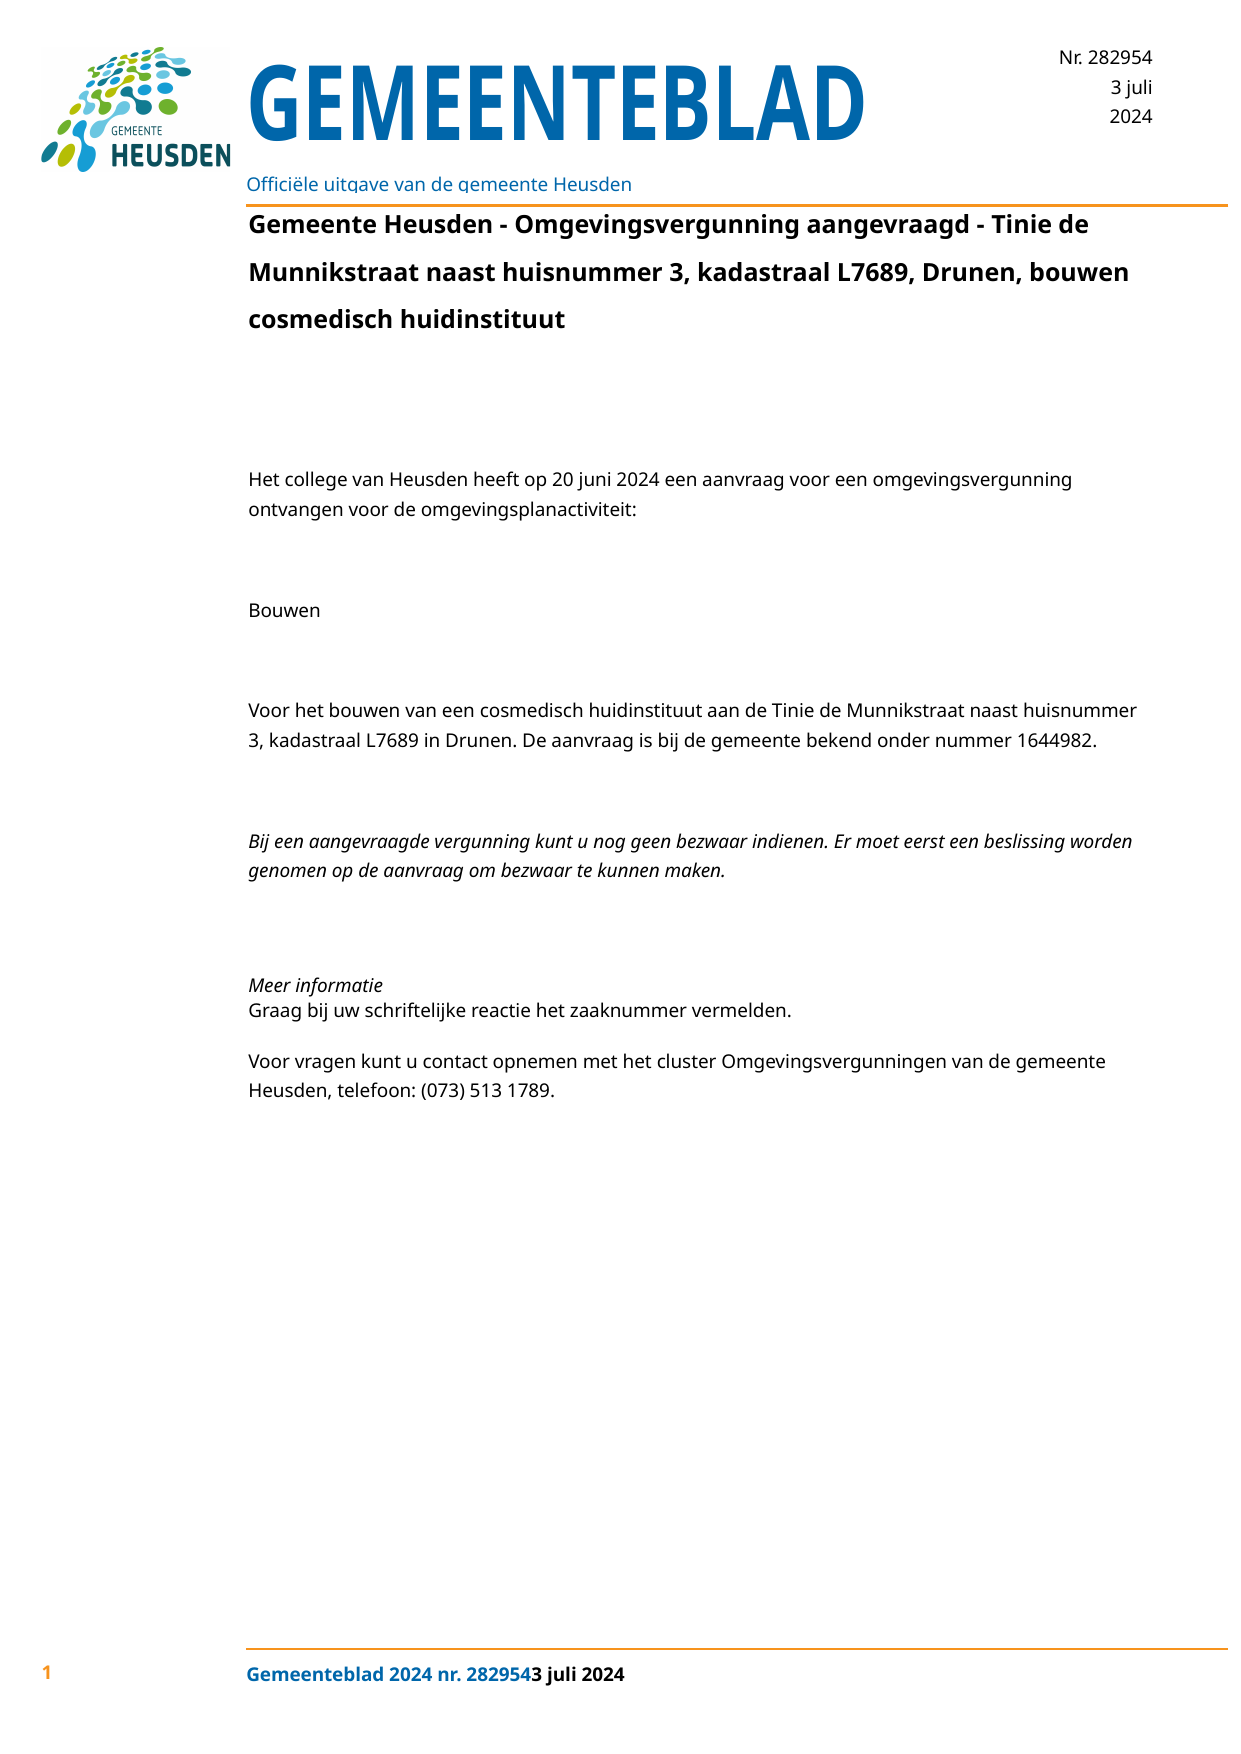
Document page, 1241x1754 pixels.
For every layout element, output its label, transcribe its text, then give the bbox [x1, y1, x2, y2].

text Meer informatie [248, 972, 1152, 998]
text Gemeente Heusden - Omgevingsvergunning aangevraagd - Tinie de Munnikstraat naast huisnummer 3, kadastraal L7689, Drunen, bouwen cosmedisch huidinstituut [248, 207, 1152, 336]
text Voor het bouwen van een cosmedisch huidinstituut aan de Tinie de Munnikstraat naast huisnummer 3, kadastraal L7689 in Drunen. De aanvraag is bij de gemeente bekend onder nummer 1644982. [248, 698, 1152, 753]
text Graag bij uw schriftelijke reactie het zaaknummer vermelden. [248, 998, 1152, 1023]
text Voor vragen kunt u contact opnemen met het cluster Omgevingsvergunningen van de gemeente Heusden, telefoon: (073) 513 1789. [248, 1048, 1152, 1103]
picture [41, 47, 231, 172]
text Het college van Heusden heeft op 20 juni 2024 een aanvraag voor een omgevingsvergunning ontvangen voor de omgevingsplanactiviteit: [248, 466, 1152, 522]
text Bij een aangevraagde vergunning kunt u nog geen bezwaar indienen. Er moet eerst een beslissing worden genomen op de aanvraag om bezwaar te kunnen maken. [248, 828, 1152, 883]
text Bouwen [248, 597, 1152, 622]
